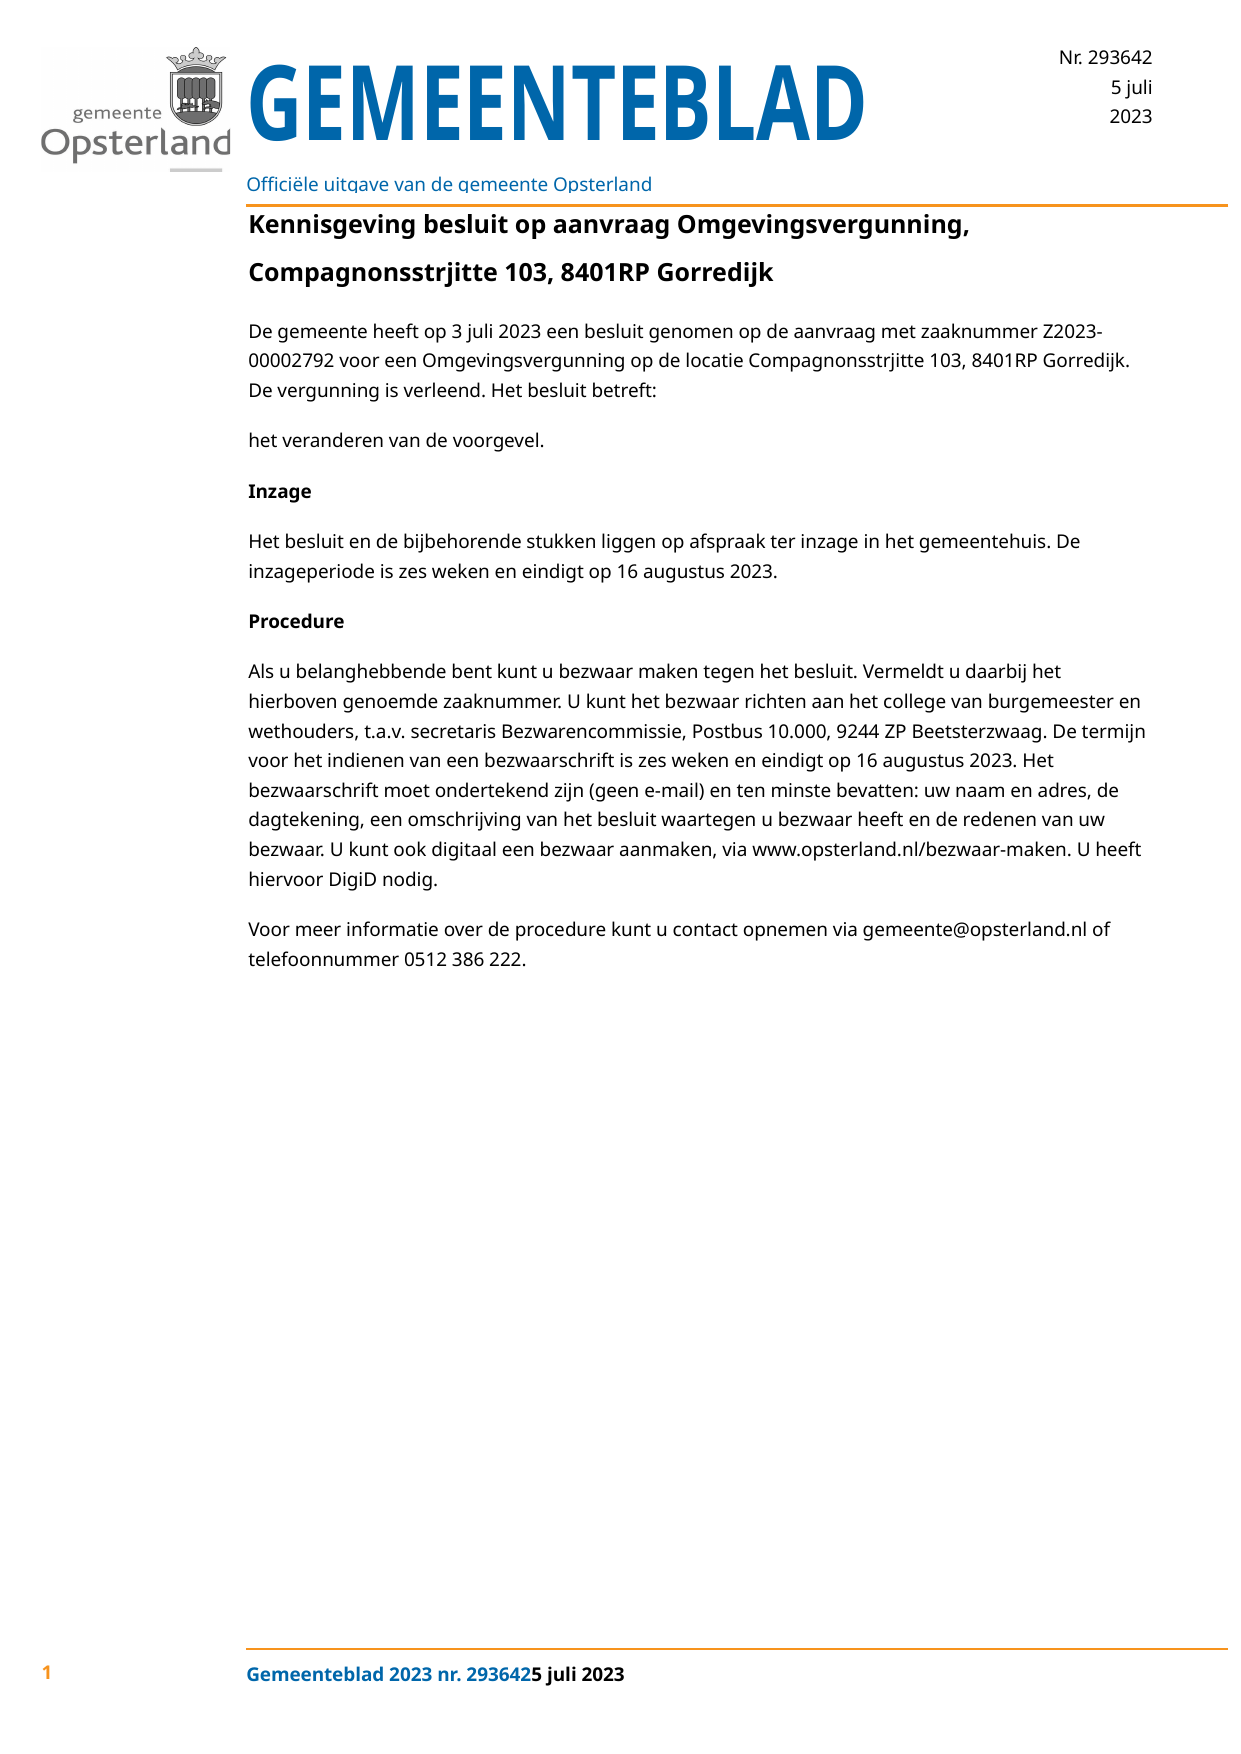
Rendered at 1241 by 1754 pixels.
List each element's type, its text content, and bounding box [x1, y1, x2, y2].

picture [41, 47, 231, 172]
text Procedure [248, 608, 1152, 634]
text Inzage [248, 478, 1152, 504]
text Als u belanghebbende bent kunt u bezwaar maken tegen het besluit. Vermeldt u daarbij het hierboven genoemde zaaknummer. U kunt het bezwaar richten aan het college van burgemeester en wethouders, t.a.v. secretaris Bezwarencommissie, Postbus 10.000, 9244 ZP Beetsterzwaag. De termijn voor het indienen van een bezwaarschrift is zes weken en eindigt op 16 augustus 2023. Het bezwaarschrift moet ondertekend zijn (geen e-mail) en ten minste bevatten: uw naam en adres, de dagtekening, een omschrijving van het besluit waartegen u bezwaar heeft en de redenen van uw bezwaar. U kunt ook digitaal een bezwaar aanmaken, via www.opsterland.nl/bezwaar-maken. U heeft hiervoor DigiD nodig. [248, 659, 1152, 892]
text Kennisgeving besluit op aanvraag Omgevingsvergunning, Compagnonsstrjitte 103, 8401RP Gorredijk [248, 207, 1152, 288]
text Voor meer informatie over de procedure kunt u contact opnemen via gemeente@opsterland.nl of telefoonnummer 0512 386 222. [248, 916, 1152, 972]
text De gemeente heeft op 3 juli 2023 een besluit genomen op de aanvraag met zaaknummer Z2023-00002792 voor een Omgevingsvergunning op de locatie Compagnonsstrjitte 103, 8401RP Gorredijk. De vergunning is verleend. Het besluit betreft: [248, 318, 1152, 403]
text Het besluit en de bijbehorende stukken liggen op afspraak ter inzage in het gemeentehuis. De inzageperiode is zes weken en eindigt op 16 augustus 2023. [248, 528, 1152, 584]
text het veranderen van de voorgevel. [248, 427, 1152, 453]
